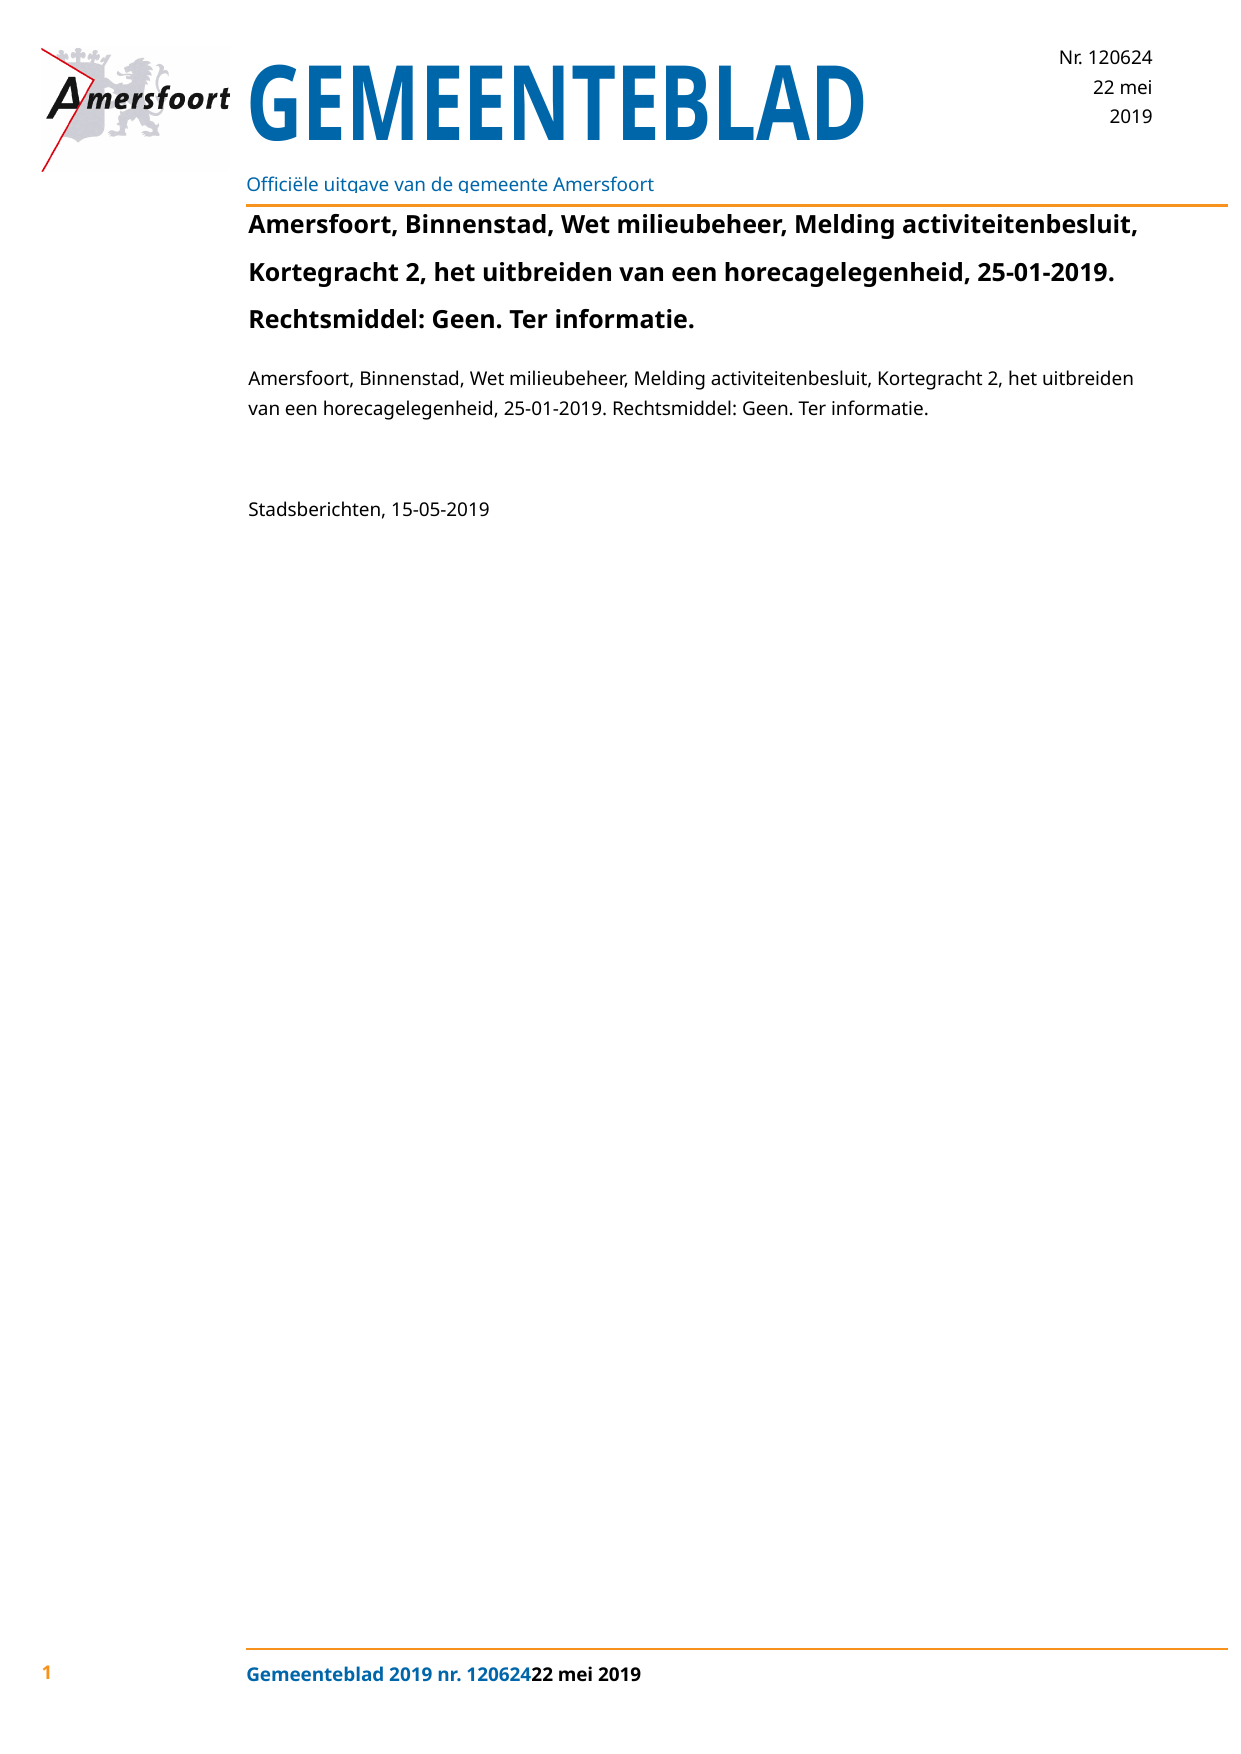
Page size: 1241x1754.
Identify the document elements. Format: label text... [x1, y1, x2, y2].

text Amersfoort, Binnenstad, Wet milieubeheer, Melding activiteitenbesluit, Kortegracht 2, het uitbreiden van een horecagelegenheid, 25-01-2019. Rechtsmiddel: Geen. Ter informatie. [248, 207, 1152, 336]
text Amersfoort, Binnenstad, Wet milieubeheer, Melding activiteitenbesluit, Kortegracht 2, het uitbreiden van een horecagelegenheid, 25-01-2019. Rechtsmiddel: Geen. Ter informatie. [248, 366, 1152, 421]
picture [41, 47, 231, 172]
text Stadsberichten, 15-05-2019 [248, 496, 1152, 522]
